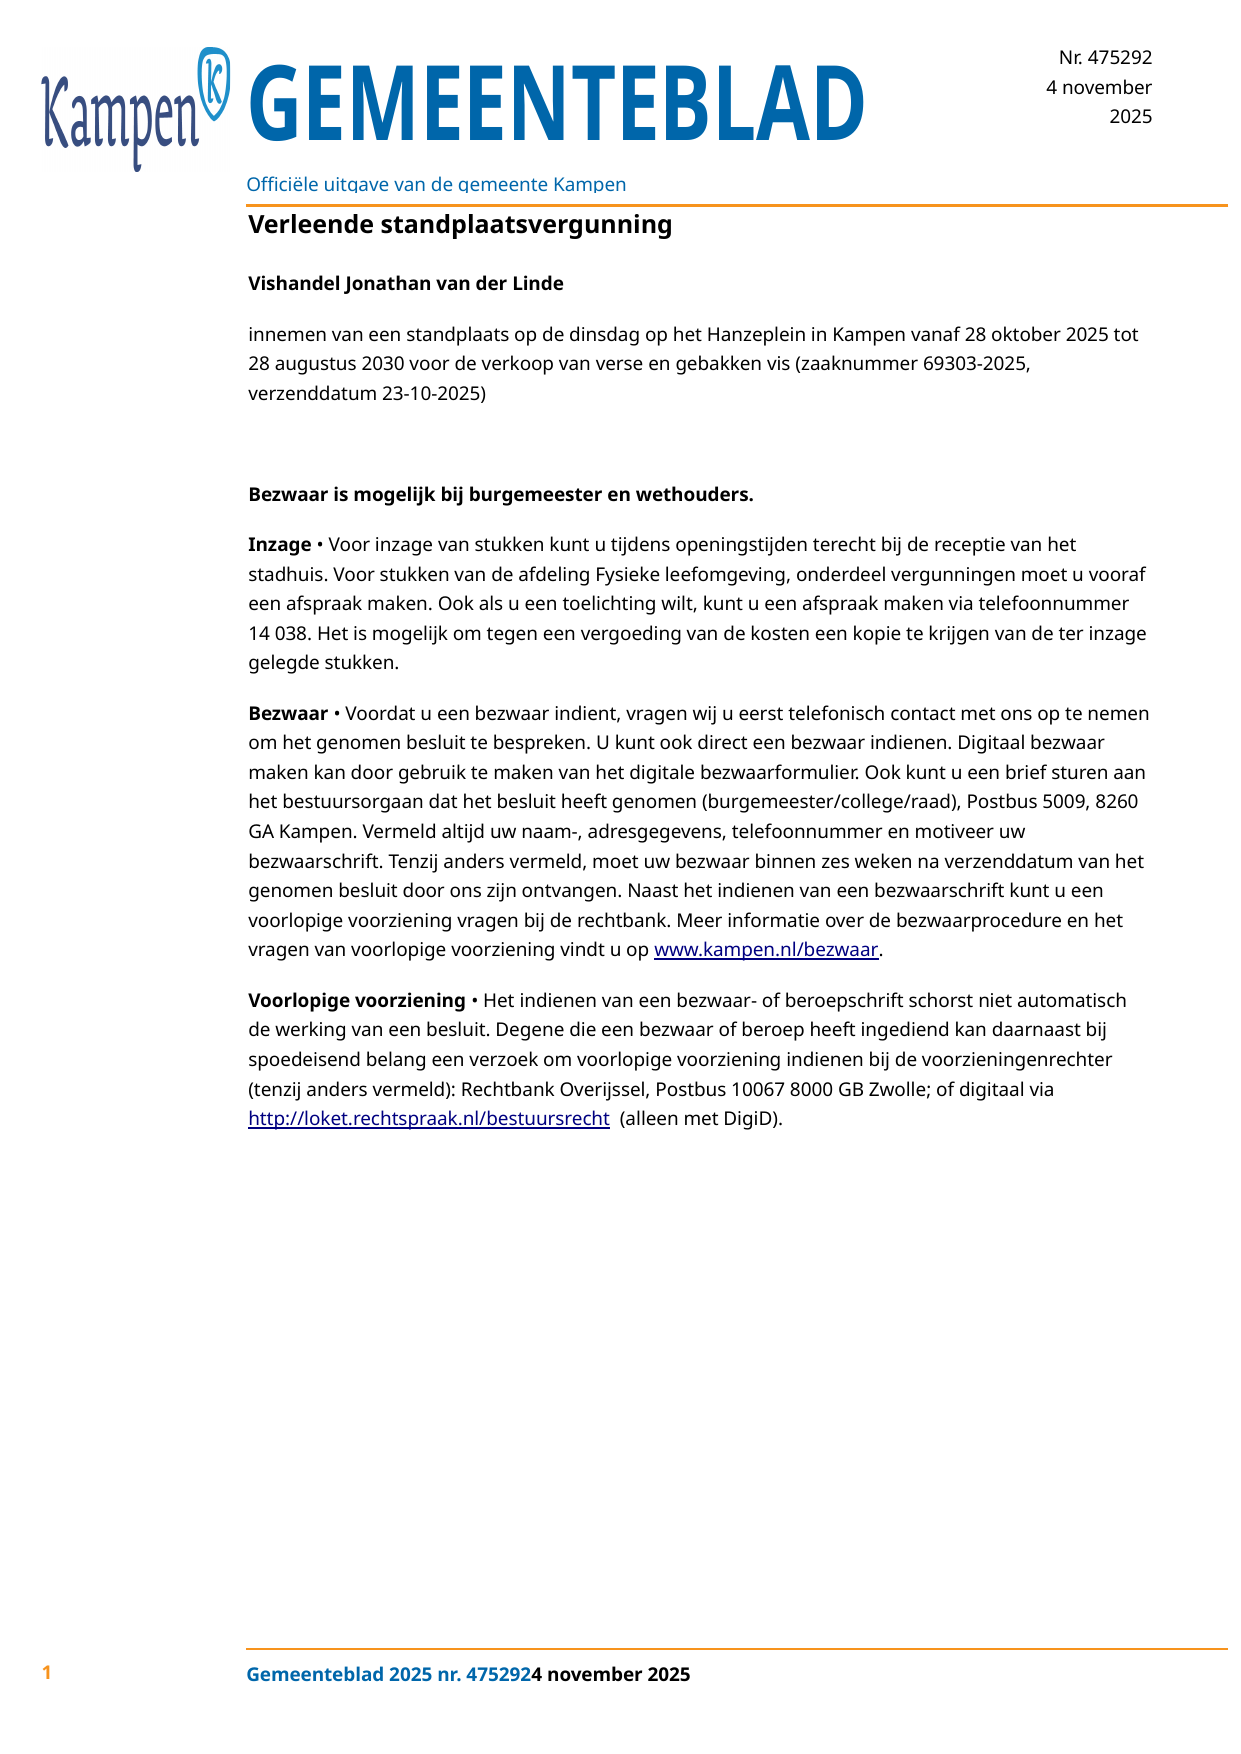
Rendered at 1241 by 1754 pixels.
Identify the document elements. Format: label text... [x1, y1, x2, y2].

text innemen van een standplaats op de dinsdag op het Hanzeplein in Kampen vanaf 28 oktober 2025 tot 28 augustus 2030 voor de verkoop van verse en gebakken vis (zaaknummer 69303-2025, verzenddatum 23-10-2025) [248, 321, 1152, 406]
picture [41, 47, 231, 172]
text Verleende standplaatsvergunning [248, 207, 1152, 241]
text Voorlopige voorziening • Het indienen van een bezwaar- of beroepschrift schorst niet automatisch de werking van een besluit. Degene die een bezwaar of beroep heeft ingediend kan daarnaast bij spoedeisend belang een verzoek om voorlopige voorziening indienen bij de voorzieningenrechter (tenzij anders vermeld): Rechtbank Overijssel, Postbus 10067 8000 GB Zwolle; of digitaal via http://loket.rechtspraak.nl/bestuursrecht (alleen met DigiD). [248, 987, 1152, 1131]
text Vishandel Jonathan van der Linde [248, 270, 1152, 296]
text Bezwaar • Voordat u een bezwaar indient, vragen wij u eerst telefonisch contact met ons op te nemen om het genomen besluit te bespreken. U kunt ook direct een bezwaar indienen. Digitaal bezwaar maken kan door gebruik te maken van het digitale bezwaarformulier. Ook kunt u een brief sturen aan het bestuursorgaan dat het besluit heeft genomen (burgemeester/college/raad), Postbus 5009, 8260 GA Kampen. Vermeld altijd uw naam-, adresgegevens, telefoonnummer en motiveer uw bezwaarschrift. Tenzij anders vermeld, moet uw bezwaar binnen zes weken na verzenddatum van het genomen besluit door ons zijn ontvangen. Naast het indienen van een bezwaarschrift kunt u een voorlopige voorziening vragen bij de rechtbank. Meer informatie over de bezwaarprocedure en het vragen van voorlopige voorziening vindt u op www.kampen.nl/bezwaar. [248, 700, 1152, 962]
text Inzage • Voor inzage van stukken kunt u tijdens openingstijden terecht bij de receptie van het stadhuis. Voor stukken van de afdeling Fysieke leefomgeving, onderdeel vergunningen moet u vooraf een afspraak maken. Ook als u een toelichting wilt, kunt u een afspraak maken via telefoonnummer 14 038. Het is mogelijk om tegen een vergoeding van de kosten een kopie te krijgen van de ter inzage gelegde stukken. [248, 531, 1152, 675]
text Bezwaar is mogelijk bij burgemeester en wethouders. [248, 481, 1152, 506]
